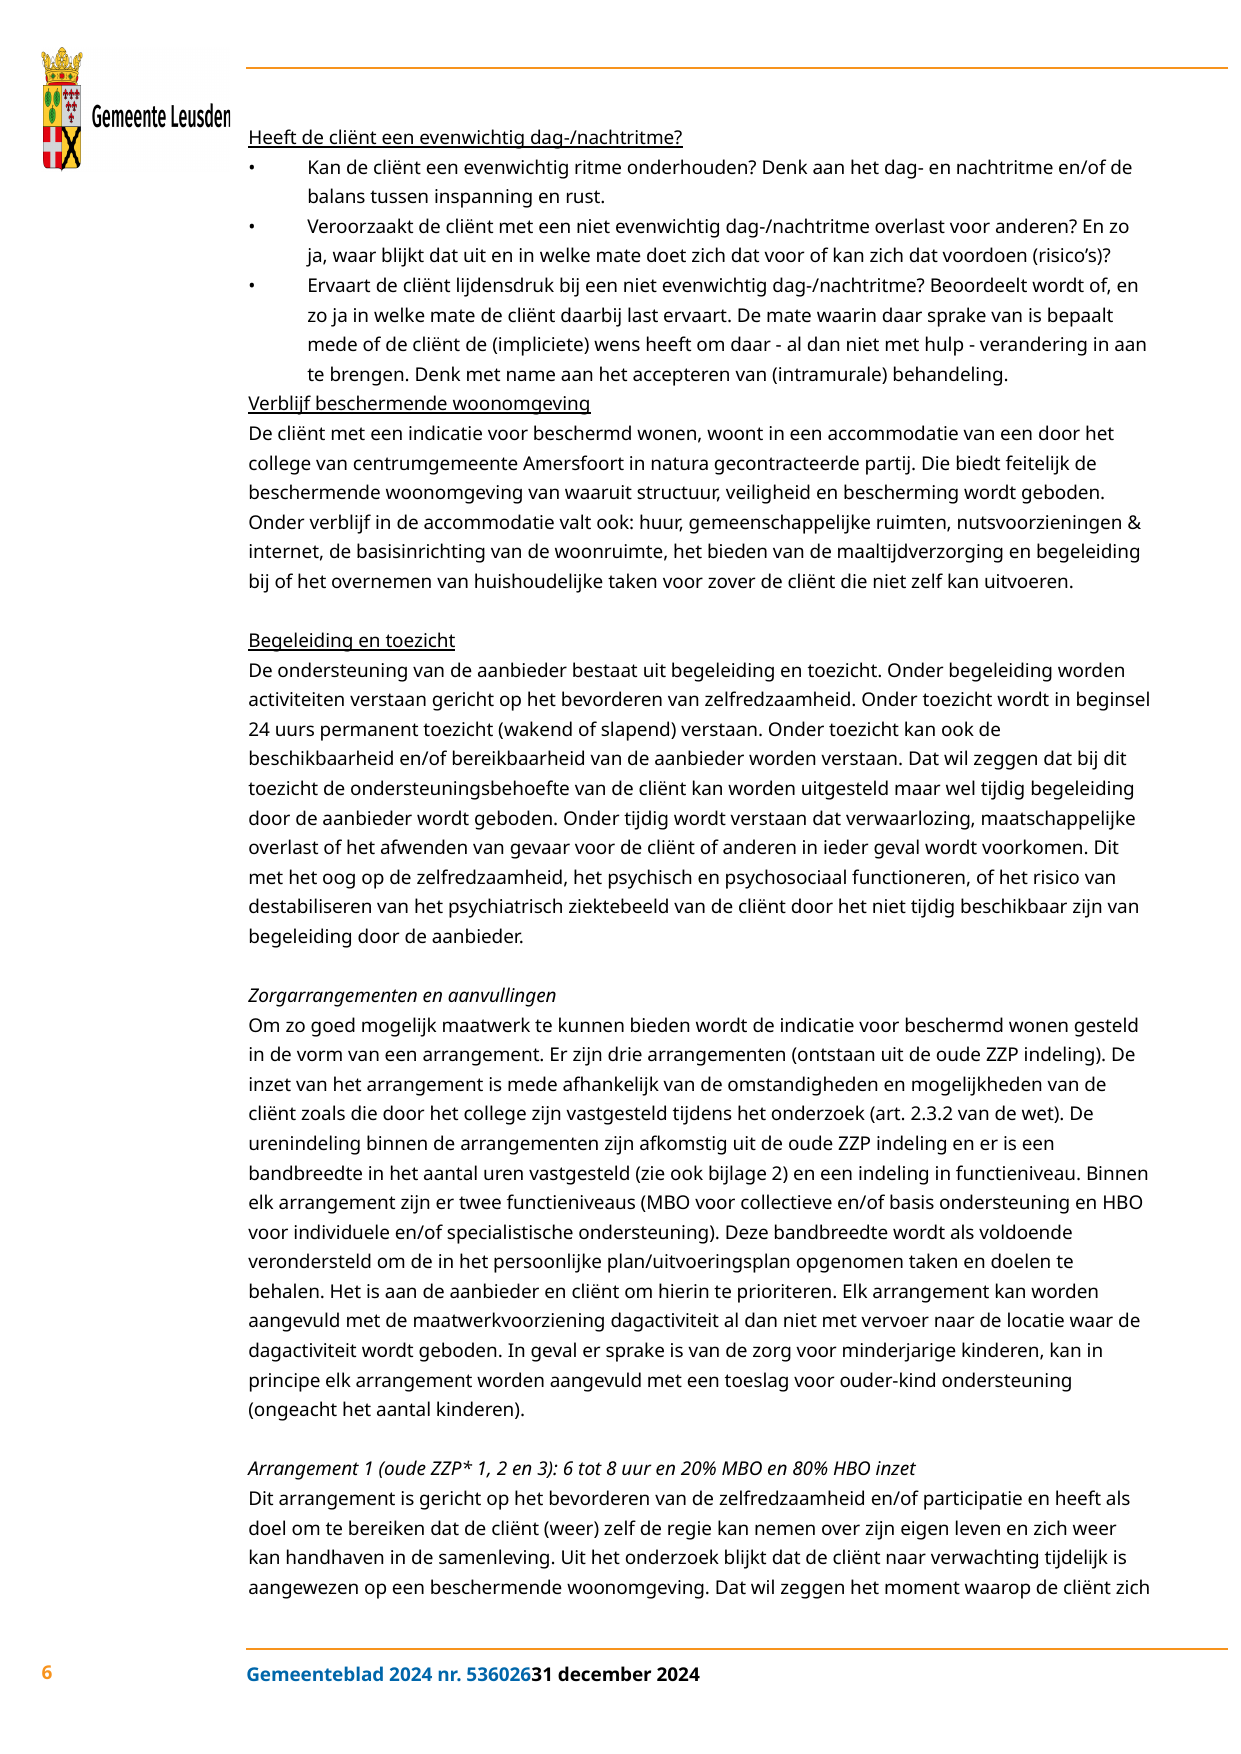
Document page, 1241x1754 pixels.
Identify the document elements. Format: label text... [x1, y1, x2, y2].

list Kan de cliënt een evenwichtig ritme onderhouden? Denk aan het dag- en nachtritme en/of de balans tussen inspanning en rust. [248, 154, 1152, 209]
text Arrangement 1 (oude ZZP* 1, 2 en 3): 6 tot 8 uur en 20% MBO en 80% HBO inzet [248, 1456, 1152, 1481]
text Heeft de cliënt een evenwichtig dag-/nachtritme? [248, 124, 1152, 150]
text Verblijf beschermende woonomgeving [248, 391, 1152, 416]
list Ervaart de cliënt lijdensdruk bij een niet evenwichtig dag-/nachtritme? Beoordeelt wordt of, en zo ja in welke mate de cliënt daarbij last ervaart. De mate waarin daar sprake van is bepaalt mede of de cliënt de (impliciete) wens heeft om daar - al dan niet met hulp - verandering in aan te brengen. Denk met name aan het accepteren van (intramurale) behandeling. [248, 272, 1152, 387]
list Veroorzaakt de cliënt met een niet evenwichtig dag-/nachtritme overlast voor anderen? En zo ja, waar blijkt dat uit en in welke mate doet zich dat voor of kan zich dat voordoen (risico’s)? [248, 213, 1152, 268]
text Zorgarrangementen en aanvullingen [248, 982, 1152, 1008]
text Dit arrangement is gericht op het bevorderen van de zelfredzaamheid en/of participatie en heeft als doel om te bereiken dat de cliënt (weer) zelf de regie kan nemen over zijn eigen leven en zich weer kan handhaven in de samenleving. Uit het onderzoek blijkt dat de cliënt naar verwachting tijdelijk is aangewezen op een beschermende woonomgeving. Dat wil zeggen het moment waarop de cliënt zich [248, 1485, 1152, 1600]
text Om zo goed mogelijk maatwerk te kunnen bieden wordt de indicatie voor beschermd wonen gesteld in de vorm van een arrangement. Er zijn drie arrangementen (ontstaan uit de oude ZZP indeling). De inzet van het arrangement is mede afhankelijk van de omstandigheden en mogelijkheden van de cliënt zoals die door het college zijn vastgesteld tijdens het onderzoek (art. 2.3.2 van de wet). De urenindeling binnen de arrangementen zijn afkomstig uit de oude ZZP indeling en er is een bandbreedte in het aantal uren vastgesteld (zie ook bijlage 2) en een indeling in functieniveau. Binnen elk arrangement zijn er twee functieniveaus (MBO voor collectieve en/of basis ondersteuning en HBO voor individuele en/of specialistische ondersteuning). Deze bandbreedte wordt als voldoende verondersteld om de in het persoonlijke plan/uitvoeringsplan opgenomen taken en doelen te behalen. Het is aan de aanbieder en cliënt om hierin te prioriteren. Elk arrangement kan worden aangevuld met de maatwerkvoorziening dagactiviteit al dan niet met vervoer naar de locatie waar de dagactiviteit wordt geboden. In geval er sprake is van de zorg voor minderjarige kinderen, kan in principe elk arrangement worden aangevuld met een toeslag voor ouder-kind ondersteuning (ongeacht het aantal kinderen). [248, 1012, 1152, 1422]
text Begeleiding en toezicht [248, 627, 1152, 653]
picture [41, 47, 231, 172]
text De cliënt met een indicatie voor beschermd wonen, woont in een accommodatie van een door het college van centrumgemeente Amersfoort in natura gecontracteerde partij. Die biedt feitelijk de beschermende woonomgeving van waaruit structuur, veiligheid en bescherming wordt geboden. Onder verblijf in de accommodatie valt ook: huur, gemeenschappelijke ruimten, nutsvoorzieningen & internet, de basisinrichting van de woonruimte, het bieden van de maaltijdverzorging en begeleiding bij of het overnemen van huishoudelijke taken voor zover de cliënt die niet zelf kan uitvoeren. [248, 420, 1152, 594]
text De ondersteuning van de aanbieder bestaat uit begeleiding en toezicht. Onder begeleiding worden activiteiten verstaan gericht op het bevorderen van zelfredzaamheid. Onder toezicht wordt in beginsel 24 uurs permanent toezicht (wakend of slapend) verstaan. Onder toezicht kan ook de beschikbaarheid en/of bereikbaarheid van de aanbieder worden verstaan. Dat wil zeggen dat bij dit toezicht de ondersteuningsbehoefte van de cliënt kan worden uitgesteld maar wel tijdig begeleiding door de aanbieder wordt geboden. Onder tijdig wordt verstaan dat verwaarlozing, maatschappelijke overlast of het afwenden van gevaar voor de cliënt of anderen in ieder geval wordt voorkomen. Dit met het oog op de zelfredzaamheid, het psychisch en psychosociaal functioneren, of het risico van destabiliseren van het psychiatrisch ziektebeeld van de cliënt door het niet tijdig beschikbaar zijn van begeleiding door de aanbieder. [248, 657, 1152, 949]
